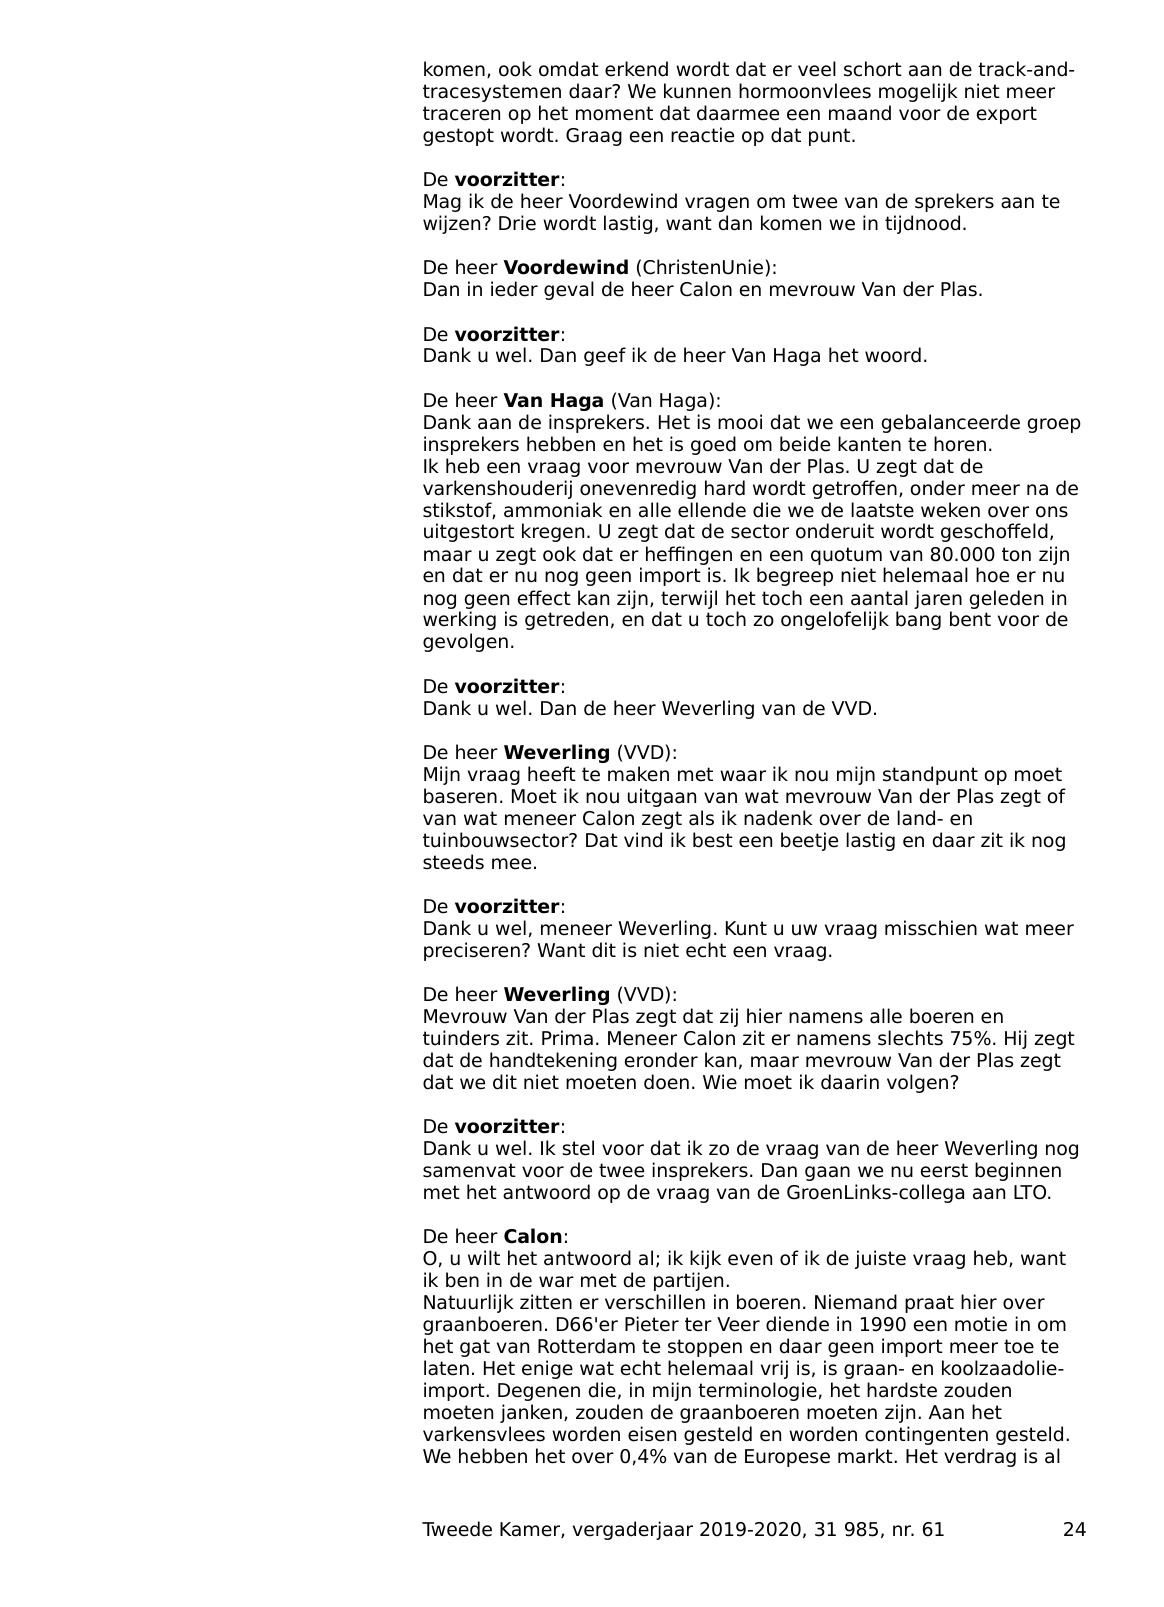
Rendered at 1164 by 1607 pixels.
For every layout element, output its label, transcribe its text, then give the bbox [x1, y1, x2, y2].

text Mijn vraag heeft te maken met waar ik nou mijn standpunt op moet baseren. Moet ik nou uitgaan van wat mevrouw Van der Plas zegt of van wat meneer Calon zegt als ik nadenk over de land- en tuinbouwsector? Dat vind ik best een beetje lastig en daar zit ik nog steeds mee. [422, 764, 1087, 873]
text De voorzitter: [422, 1116, 1087, 1138]
text De heer Calon: [422, 1226, 1087, 1248]
text Dank u wel, meneer Weverling. Kunt u uw vraag misschien wat meer preciseren? Want dit is niet echt een vraag. [422, 918, 1087, 962]
text De voorzitter: [422, 676, 1087, 697]
text komen, ook omdat erkend wordt dat er veel schort aan de track-and-tracesystemen daar? We kunnen hormoonvlees mogelijk niet meer traceren op het moment dat daarmee een maand voor de export gestopt wordt. Graag een reactie op dat punt. [422, 59, 1087, 147]
text Dank u wel. Dan geef ik de heer Van Haga het woord. [422, 345, 1087, 367]
text Dank u wel. Ik stel voor dat ik zo de vraag van de heer Weverling nog samenvat voor de twee insprekers. Dan gaan we nu eerst beginnen met het antwoord op de vraag van de GroenLinks-collega aan LTO. [422, 1138, 1087, 1204]
text De heer Weverling (VVD): [422, 984, 1087, 1006]
text De voorzitter: [422, 169, 1087, 191]
text De voorzitter: [422, 323, 1087, 345]
text Dank aan de insprekers. Het is mooi dat we een gebalanceerde groep insprekers hebben en het is goed om beide kanten te horen. [422, 412, 1087, 456]
text De heer Weverling (VVD): [422, 742, 1087, 764]
text O, u wilt het antwoord al; ik kijk even of ik de juiste vraag heb, want ik ben in de war met de partijen. [422, 1248, 1087, 1292]
text Ik heb een vraag voor mevrouw Van der Plas. U zegt dat de varkenshouderij onevenredig hard wordt getroffen, onder meer na de stikstof, ammoniak en alle ellende die we de laatste weken over ons uitgestort kregen. U zegt dat de sector onderuit wordt geschoffeld, maar u zegt ook dat er heffingen en een quotum van 80.000 ton zijn en dat er nu nog geen import is. Ik begreep niet helemaal hoe er nu nog geen effect kan zijn, terwijl het toch een aantal jaren geleden in werking is getreden, en dat u toch zo ongelofelijk bang bent voor de gevolgen. [422, 456, 1087, 653]
text Mag ik de heer Voordewind vragen om twee van de sprekers aan te wijzen? Drie wordt lastig, want dan komen we in tijdnood. [422, 191, 1087, 235]
text Mevrouw Van der Plas zegt dat zij hier namens alle boeren en tuinders zit. Prima. Meneer Calon zit er namens slechts 75%. Hij zegt dat de handtekening eronder kan, maar mevrouw Van der Plas zegt dat we dit niet moeten doen. Wie moet ik daarin volgen? [422, 1006, 1087, 1094]
text Dank u wel. Dan de heer Weverling van de VVD. [422, 697, 1087, 719]
text Natuurlijk zitten er verschillen in boeren. Niemand praat hier over graanboeren. D66'er Pieter ter Veer diende in 1990 een motie in om het gat van Rotterdam te stoppen en daar geen import meer toe te laten. Het enige wat echt helemaal vrij is, is graan- en koolzaadolie-import. Degenen die, in mijn terminologie, het hardste zouden moeten janken, zouden de graanboeren moeten zijn. Aan het varkensvlees worden eisen gesteld en worden contingenten gesteld. We hebben het over 0,4% van de Europese markt. Het verdrag is al [422, 1292, 1087, 1468]
text Dan in ieder geval de heer Calon en mevrouw Van der Plas. [422, 279, 1087, 301]
text De heer Van Haga (Van Haga): [422, 389, 1087, 412]
text De voorzitter: [422, 896, 1087, 918]
text De heer Voordewind (ChristenUnie): [422, 257, 1087, 279]
